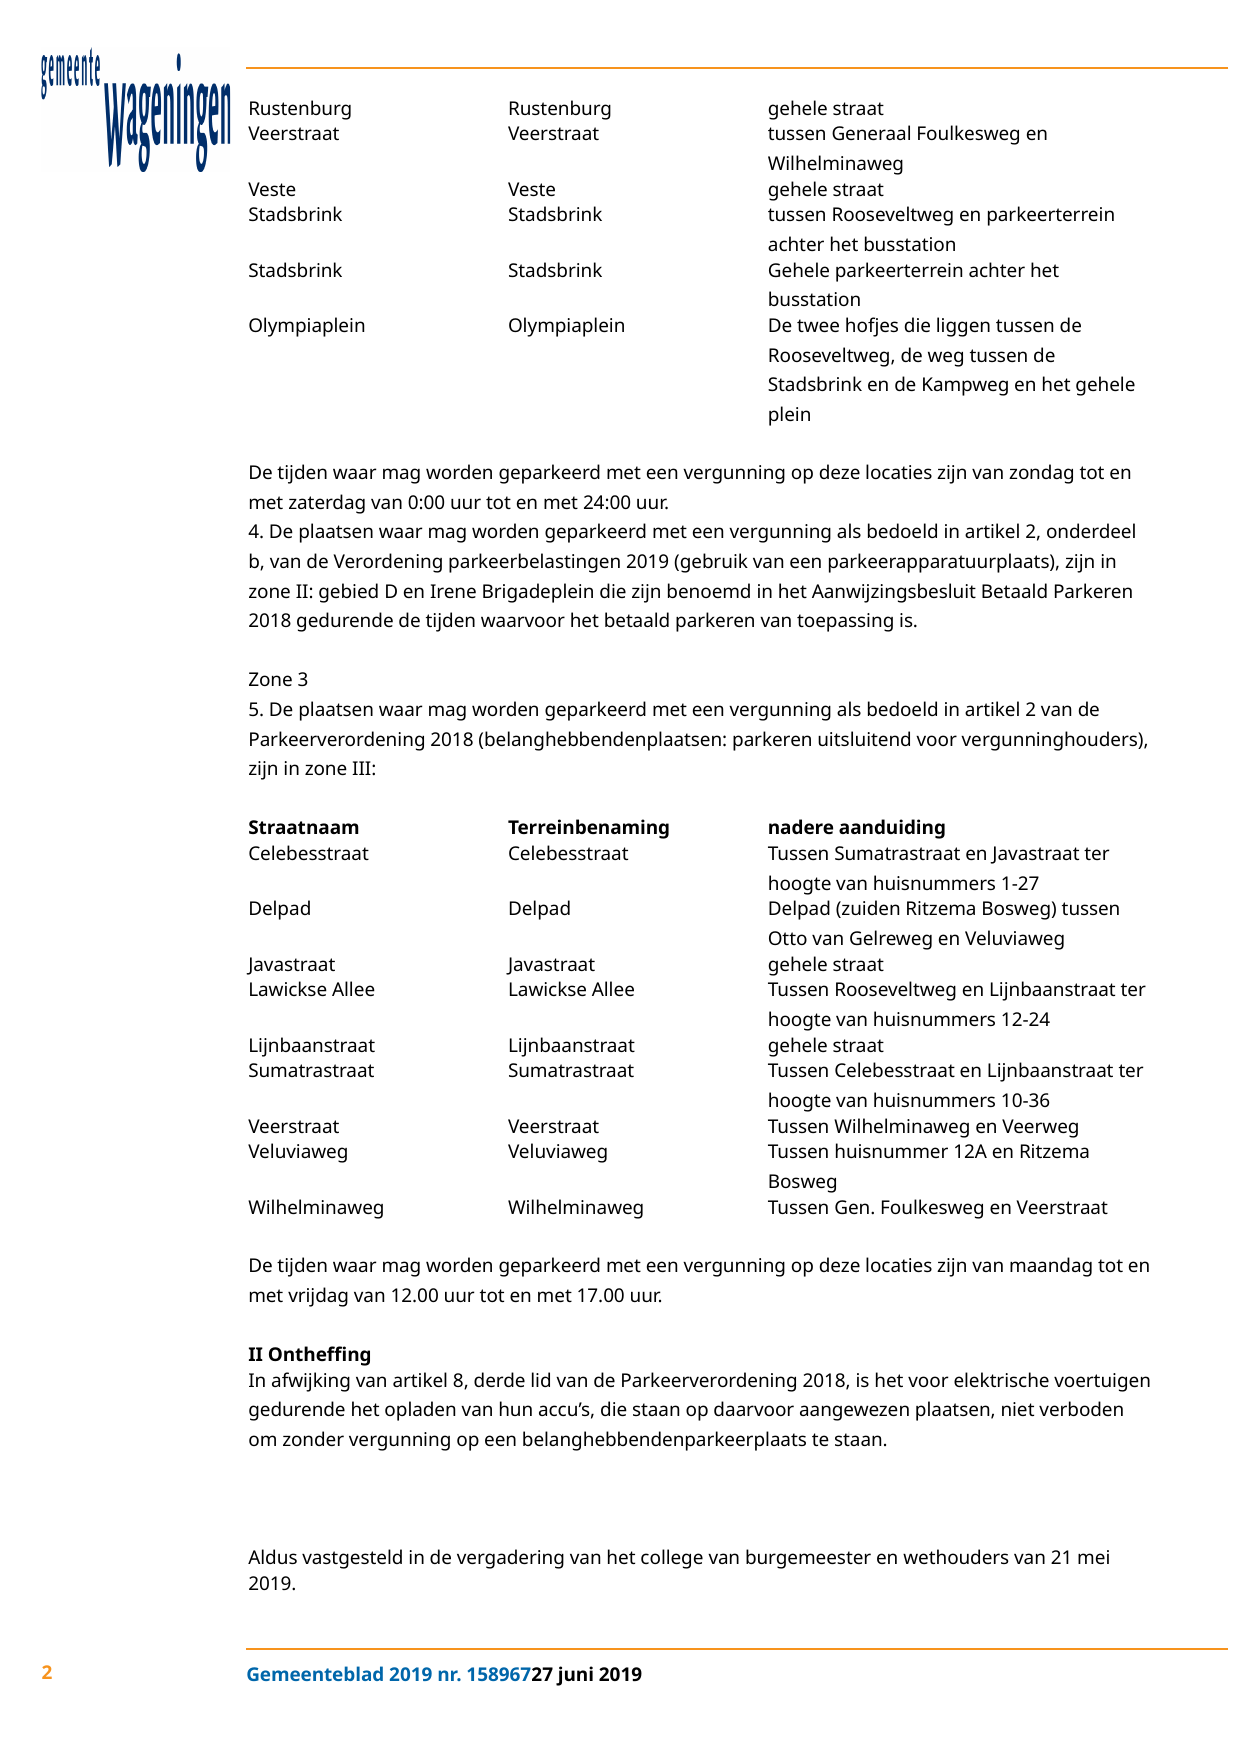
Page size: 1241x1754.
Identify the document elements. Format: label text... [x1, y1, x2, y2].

table_cell Lijnbaanstraat [248, 1032, 508, 1058]
table_header nadere aanduiding [768, 815, 1152, 840]
table_cell Javastraat [248, 951, 508, 977]
table_cell gehele straat [768, 951, 1152, 977]
text II Ontheffing [248, 1341, 1152, 1367]
table_cell Delpad (zuiden Ritzema Bosweg) tussen Otto van Gelreweg en Veluviaweg [768, 896, 1152, 951]
table_cell tussen Generaal Foulkesweg en Wilhelminaweg [768, 121, 1152, 176]
table_cell Stadsbrink [508, 257, 768, 312]
table_cell gehele straat [768, 95, 1152, 121]
table_cell Lawickse Allee [248, 977, 508, 1032]
table_cell Delpad [248, 896, 508, 951]
table_cell Veerstraat [248, 121, 508, 176]
text De tijden waar mag worden geparkeerd met een vergunning op deze locaties zijn van zondag tot en met zaterdag van 0:00 uur tot en met 24:00 uur. [248, 459, 1152, 515]
table_cell Veluviaweg [508, 1139, 768, 1194]
text In afwijking van artikel 8, derde lid van de Parkeerverordening 2018, is het voor elektrische voertuigen gedurende het opladen van hun accu’s, die staan op daarvoor aangewezen plaatsen, niet verboden om zonder vergunning op een belanghebbendenparkeerplaats te staan. [248, 1367, 1152, 1452]
table_cell De twee hofjes die liggen tussen de Rooseveltweg, de weg tussen de Stadsbrink en de Kampweg en het gehele plein [768, 312, 1152, 427]
table_cell Wilhelminaweg [508, 1194, 768, 1220]
table_cell Olympiaplein [508, 312, 768, 427]
picture [41, 47, 231, 172]
table_cell Stadsbrink [508, 202, 768, 257]
table_cell Veerstraat [248, 1113, 508, 1139]
table_cell Rustenburg [248, 95, 508, 121]
table_cell tussen Rooseveltweg en parkeerterrein achter het busstation [768, 202, 1152, 257]
table_cell Veluviaweg [248, 1139, 508, 1194]
table_cell Veerstraat [508, 1113, 768, 1139]
table_cell Sumatrastraat [508, 1058, 768, 1113]
table_header Terreinbenaming [508, 815, 768, 840]
table_cell Rustenburg [508, 95, 768, 121]
text 4. De plaatsen waar mag worden geparkeerd met een vergunning als bedoeld in artikel 2, onderdeel b, van de Verordening parkeerbelastingen 2019 (gebruik van een parkeerapparatuurplaats), zijn in zone II: gebied D en Irene Brigadeplein die zijn benoemd in het Aanwijzingsbesluit Betaald Parkeren 2018 gedurende de tijden waarvoor het betaald parkeren van toepassing is. [248, 519, 1152, 633]
table_cell Tussen Rooseveltweg en Lijnbaanstraat ter hoogte van huisnummers 12-24 [768, 977, 1152, 1032]
table_cell gehele straat [768, 176, 1152, 202]
table_cell Wilhelminaweg [248, 1194, 508, 1220]
table_cell Javastraat [508, 951, 768, 977]
text 5. De plaatsen waar mag worden geparkeerd met een vergunning als bedoeld in artikel 2 van de Parkeerverordening 2018 (belanghebbendenplaatsen: parkeren uitsluitend voor vergunninghouders), zijn in zone III: [248, 696, 1152, 781]
table_cell Lawickse Allee [508, 977, 768, 1032]
table_cell Veste [508, 176, 768, 202]
table_cell Lijnbaanstraat [508, 1032, 768, 1058]
text De tijden waar mag worden geparkeerd met een vergunning op deze locaties zijn van maandag tot en met vrijdag van 12.00 uur tot en met 17.00 uur. [248, 1253, 1152, 1308]
table_cell gehele straat [768, 1032, 1152, 1058]
table_cell Tussen Gen. Foulkesweg en Veerstraat [768, 1194, 1152, 1220]
table_cell Stadsbrink [248, 202, 508, 257]
table_cell Celebesstraat [248, 840, 508, 896]
text Aldus vastgesteld in de vergadering van het college van burgemeester en wethouders van 21 mei 2019. [248, 1544, 1152, 1596]
table_cell Gehele parkeerterrein achter het busstation [768, 257, 1152, 312]
table_cell Tussen Sumatrastraat en Javastraat ter hoogte van huisnummers 1-27 [768, 840, 1152, 896]
table_cell Veerstraat [508, 121, 768, 176]
table_cell Veste [248, 176, 508, 202]
text Zone 3 [248, 667, 1152, 692]
table_header Straatnaam [248, 815, 508, 840]
table_cell Delpad [508, 896, 768, 951]
table_cell Tussen huisnummer 12A en Ritzema Bosweg [768, 1139, 1152, 1194]
table_cell Tussen Wilhelminaweg en Veerweg [768, 1113, 1152, 1139]
table_cell Tussen Celebesstraat en Lijnbaanstraat ter hoogte van huisnummers 10-36 [768, 1058, 1152, 1113]
table_cell Sumatrastraat [248, 1058, 508, 1113]
table_cell Olympiaplein [248, 312, 508, 427]
table_cell Stadsbrink [248, 257, 508, 312]
table_cell Celebesstraat [508, 840, 768, 896]
